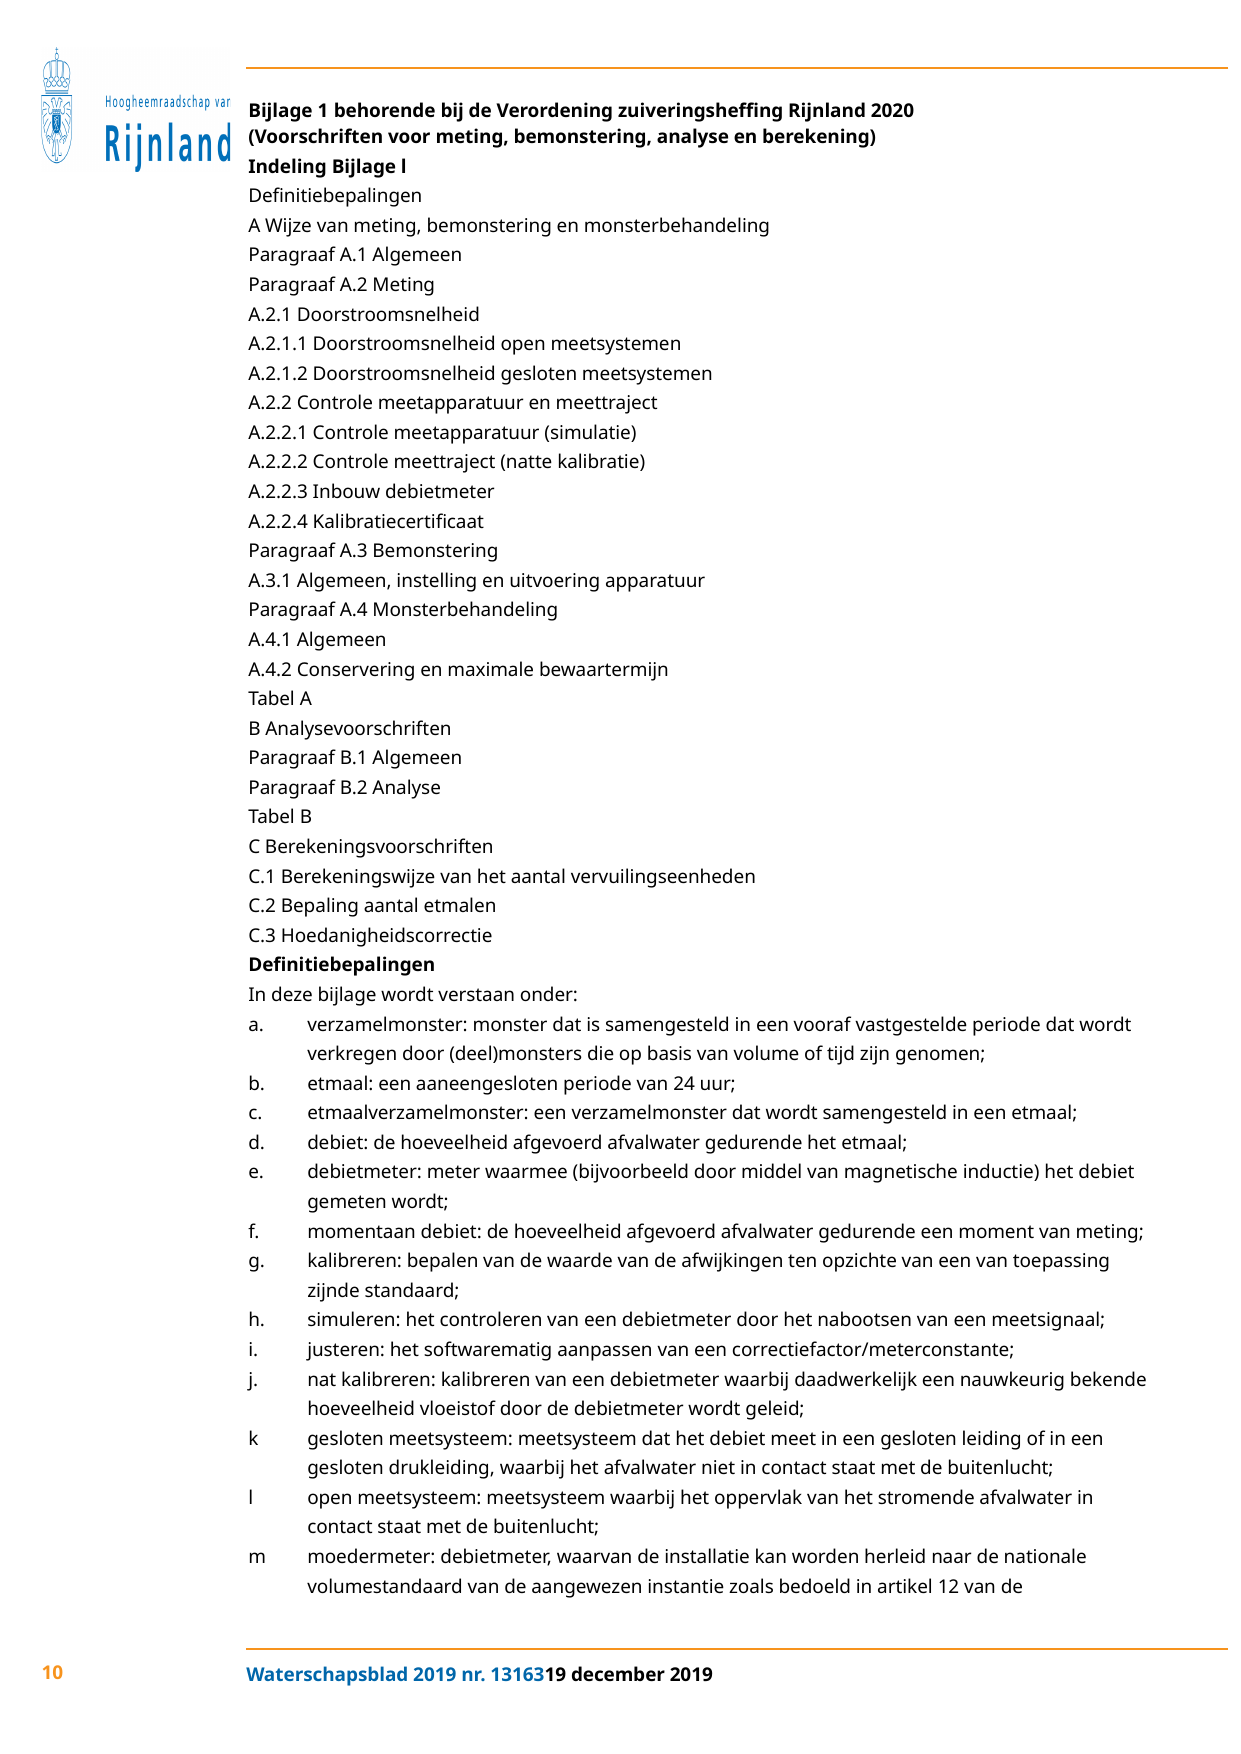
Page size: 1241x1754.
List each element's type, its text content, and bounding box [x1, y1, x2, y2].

list justeren: het softwarematig aanpassen van een correctiefactor/meterconstante; [248, 1336, 1152, 1362]
list simuleren: het controleren van een debietmeter door het nabootsen van een meetsignaal; [248, 1307, 1152, 1332]
text A.2.2.4 Kalibratiecertificaat [248, 508, 1152, 534]
text A.2.1.1 Doorstroomsnelheid open meetsystemen [248, 330, 1152, 356]
text A Wijze van meting, bemonstering en monsterbehandeling [248, 212, 1152, 238]
list open meetsysteem: meetsysteem waarbij het oppervlak van het stromende afvalwater in contact staat met de buitenlucht; [248, 1484, 1152, 1539]
list nat kalibreren: kalibreren van een debietmeter waarbij daadwerkelijk een nauwkeurig bekende hoeveelheid vloeistof door de debietmeter wordt geleid; [248, 1366, 1152, 1421]
text Definitiebepalingen [248, 182, 1152, 208]
text Paragraaf A.1 Algemeen [248, 242, 1152, 267]
list debietmeter: meter waarmee (bijvoorbeeld door middel van magnetische inductie) het debiet gemeten wordt; [248, 1159, 1152, 1214]
text C Berekeningsvoorschriften [248, 833, 1152, 859]
list debiet: de hoeveelheid afgevoerd afvalwater gedurende het etmaal; [248, 1129, 1152, 1155]
text Paragraaf A.3 Bemonstering [248, 537, 1152, 563]
list gesloten meetsysteem: meetsysteem dat het debiet meet in een gesloten leiding of in een gesloten drukleiding, waarbij het afvalwater niet in contact staat met de buitenlucht; [248, 1425, 1152, 1480]
text C.2 Bepaling aantal etmalen [248, 892, 1152, 918]
text Paragraaf A.2 Meting [248, 271, 1152, 297]
text A.4.2 Conservering en maximale bewaartermijn [248, 656, 1152, 682]
text B Analysevoorschriften [248, 715, 1152, 741]
text A.2.1.2 Doorstroomsnelheid gesloten meetsystemen [248, 360, 1152, 386]
text In deze bijlage wordt verstaan onder: [248, 981, 1152, 1007]
text C.1 Berekeningswijze van het aantal vervuilingseenheden [248, 863, 1152, 889]
text A.2.2 Controle meetapparatuur en meettraject [248, 389, 1152, 415]
text (Voorschriften voor meting, bemonstering, analyse en berekening) [248, 123, 1152, 149]
list etmaalverzamelmonster: een verzamelmonster dat wordt samengesteld in een etmaal; [248, 1099, 1152, 1125]
text A.2.2.1 Controle meetapparatuur (simulatie) [248, 419, 1152, 445]
text Tabel B [248, 804, 1152, 829]
text Tabel A [248, 685, 1152, 711]
picture [41, 47, 231, 172]
text Indeling Bijlage l [248, 153, 1152, 179]
list kalibreren: bepalen van de waarde van de afwijkingen ten opzichte van een van toepassing zijnde standaard; [248, 1247, 1152, 1303]
text Paragraaf A.4 Monsterbehandeling [248, 597, 1152, 622]
text Definitiebepalingen [248, 952, 1152, 977]
text A.2.1 Doorstroomsnelheid [248, 301, 1152, 327]
text Bijlage 1 behorende bij de Verordening zuiveringsheffing Rijnland 2020 [248, 95, 1152, 123]
text A.2.2.3 Inbouw debietmeter [248, 478, 1152, 504]
text A.3.1 Algemeen, instelling en uitvoering apparatuur [248, 567, 1152, 593]
text A.4.1 Algemeen [248, 626, 1152, 652]
text Paragraaf B.1 Algemeen [248, 744, 1152, 770]
text C.3 Hoedanigheidscorrectie [248, 922, 1152, 948]
list momentaan debiet: de hoeveelheid afgevoerd afvalwater gedurende een moment van meting; [248, 1218, 1152, 1244]
text Paragraaf B.2 Analyse [248, 774, 1152, 800]
text A.2.2.2 Controle meettraject (natte kalibratie) [248, 449, 1152, 474]
list moedermeter: debietmeter, waarvan de installatie kan worden herleid naar de nationale volumestandaard van de aangewezen instantie zoals bedoeld in artikel 12 van de [248, 1543, 1152, 1599]
list verzamelmonster: monster dat is samengesteld in een vooraf vastgestelde periode dat wordt verkregen door (deel)monsters die op basis van volume of tijd zijn genomen; [248, 1011, 1152, 1066]
list etmaal: een aaneengesloten periode van 24 uur; [248, 1070, 1152, 1096]
